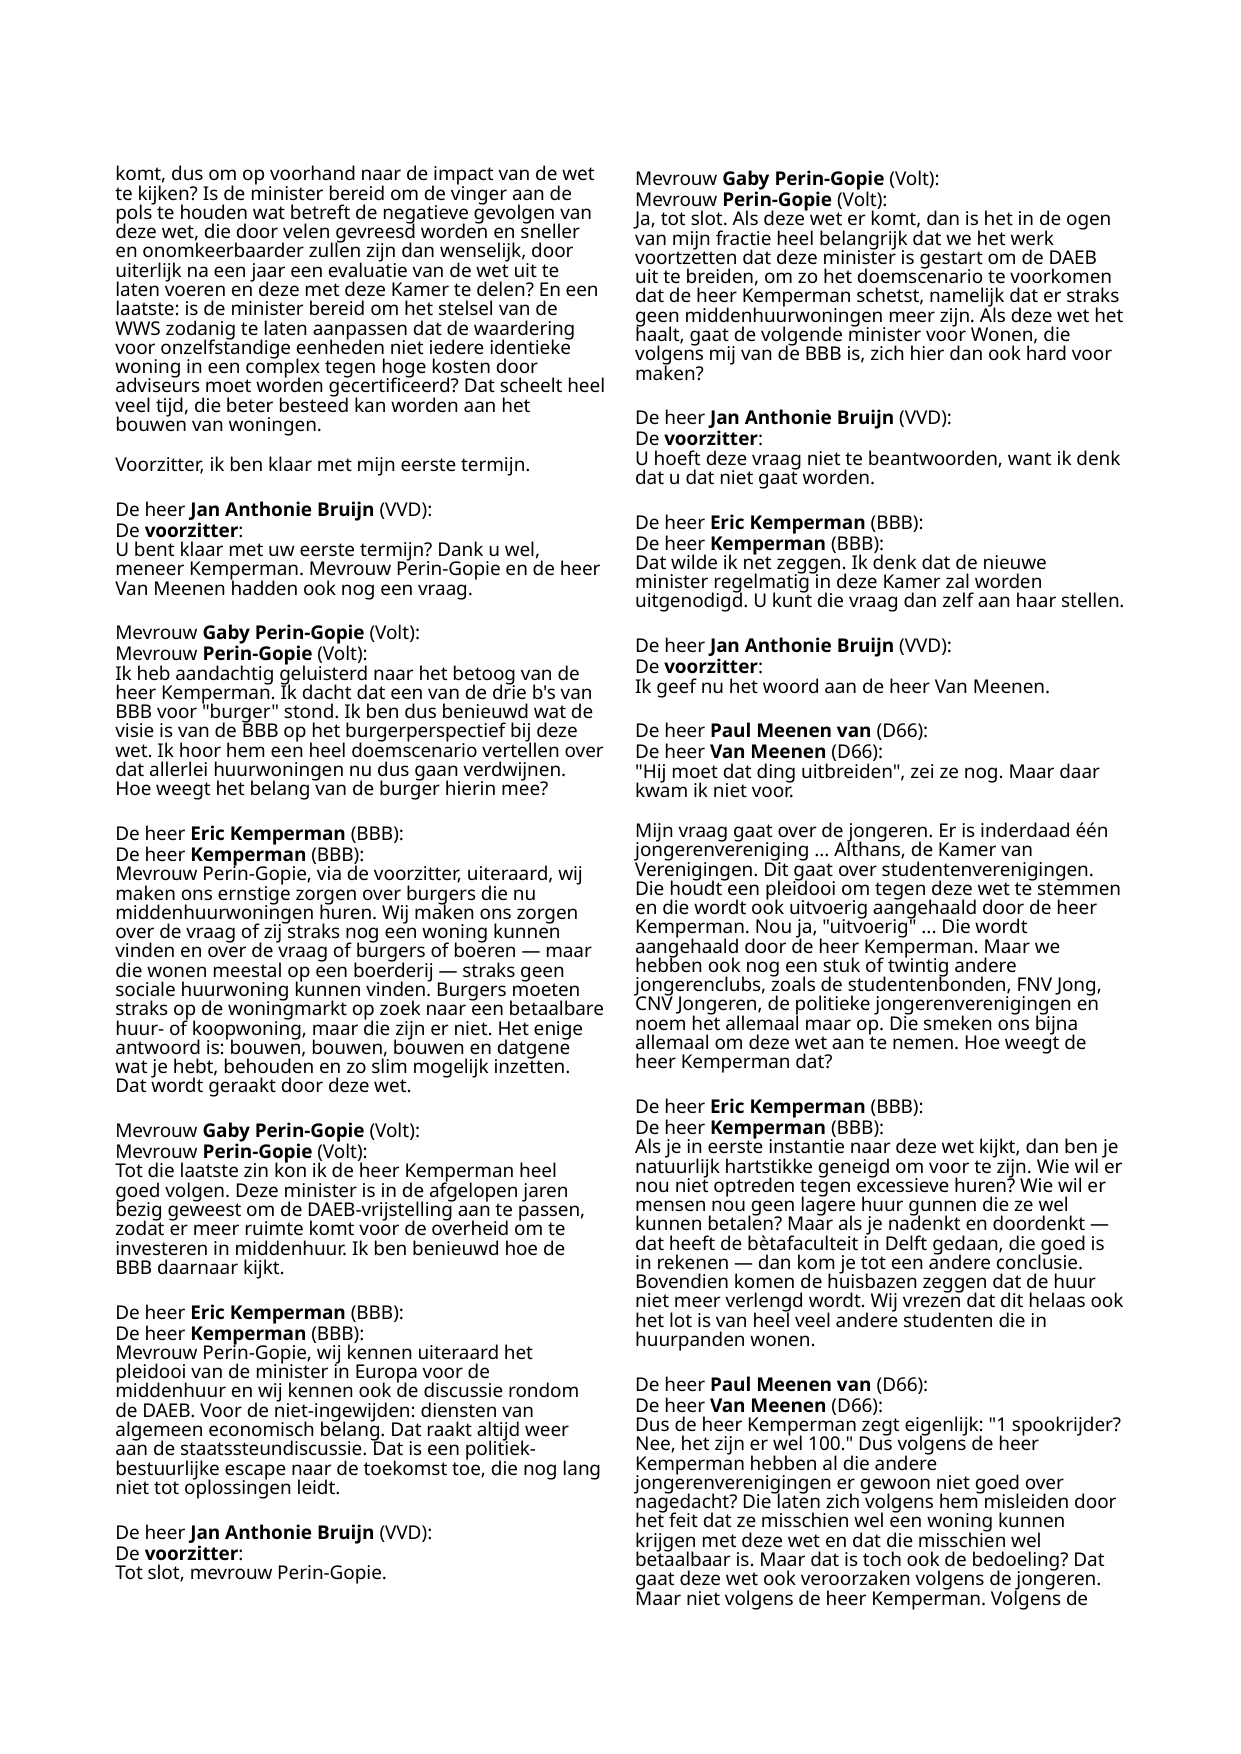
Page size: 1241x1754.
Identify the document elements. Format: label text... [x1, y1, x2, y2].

text De heer Eric Kemperman (BBB): [635, 509, 1125, 535]
text De heer Jan Anthonie Bruijn (VVD): [115, 496, 605, 522]
text De heer Jan Anthonie Bruijn (VVD): [635, 633, 1125, 658]
text De heer Eric Kemperman (BBB): [635, 1093, 1125, 1119]
text Mevrouw Perin-Gopie (Volt): [635, 191, 1125, 210]
text Tot die laatste zin kon ik de heer Kemperman heel goed volgen. Deze minister is in de afgelopen jaren bezig geweest om de DAEB-vrijstelling aan te passen, zodat er meer ruimte komt voor de overheid om te investeren in middenhuur. Ik ben benieuwd hoe de BBB daarnaar kijkt. [115, 1162, 605, 1278]
text Mevrouw Perin-Gopie (Volt): [115, 645, 605, 664]
text Dat wilde ik net zeggen. Ik denk dat de nieuwe minister regelmatig in deze Kamer zal worden uitgenodigd. U kunt die vraag dan zelf aan haar stellen. [635, 554, 1125, 612]
text U bent klaar met uw eerste termijn? Dank u wel, meneer Kemperman. Mevrouw Perin-Gopie en de heer Van Meenen hadden ook nog een vraag. [115, 541, 605, 599]
text De heer Paul Meenen van (D66): [635, 718, 1125, 743]
text Mevrouw Gaby Perin-Gopie (Volt): [635, 165, 1125, 191]
text Mevrouw Perin-Gopie (Volt): [115, 1143, 605, 1162]
text De heer Kemperman (BBB): [635, 1119, 1125, 1138]
text De heer Eric Kemperman (BBB): [115, 1299, 605, 1324]
text De heer Kemperman (BBB): [635, 535, 1125, 554]
text komt, dus om op voorhand naar de impact van de wet te kijken? Is de minister bereid om de vinger aan de pols te houden wat betreft de negatieve gevolgen van deze wet, die door velen gevreesd worden en sneller en onomkeerbaarder zullen zijn dan wenselijk, door uiterlijk na een jaar een evaluatie van de wet uit te laten voeren en deze met deze Kamer te delen? En een laatste: is de minister bereid om het stelsel van de WWS zodanig te laten aanpassen dat de waardering voor onzelfstandige eenheden niet iedere identieke woning in een complex tegen hoge kosten door adviseurs moet worden gecertificeerd? Dat scheelt heel veel tijd, die beter besteed kan worden aan het bouwen van woningen. [115, 165, 605, 435]
text De voorzitter: [635, 430, 1125, 449]
text Ja, tot slot. Als deze wet er komt, dan is het in de ogen van mijn fractie heel belangrijk dat we het werk voortzetten dat deze minister is gestart om de DAEB uit te breiden, om zo het doemscenario te voorkomen dat de heer Kemperman schetst, namelijk dat er straks geen middenhuurwoningen meer zijn. Als deze wet het haalt, gaat de volgende minister voor Wonen, die volgens mij van de BBB is, zich hier dan ook hard voor maken? [635, 210, 1125, 384]
text "Hij moet dat ding uitbreiden", zei ze nog. Maar daar kwam ik niet voor. [635, 763, 1125, 801]
text Mijn vraag gaat over de jongeren. Er is inderdaad één jongerenvereniging ... Althans, de Kamer van Verenigingen. Dit gaat over studentenverenigingen. Die houdt een pleidooi om tegen deze wet te stemmen en die wordt ook uitvoerig aangehaald door de heer Kemperman. Nou ja, "uitvoerig" ... Die wordt aangehaald door de heer Kemperman. Maar we hebben ook nog een stuk of twintig andere jongerenclubs, zoals de studentenbonden, FNV Jong, CNV Jongeren, de politieke jongerenverenigingen en noem het allemaal maar op. Die smeken ons bijna allemaal om deze wet aan te nemen. Hoe weegt de heer Kemperman dat? [635, 822, 1125, 1072]
text Mevrouw Perin-Gopie, via de voorzitter, uiteraard, wij maken ons ernstige zorgen over burgers die nu middenhuurwoningen huren. Wij maken ons zorgen over de vraag of zij straks nog een woning kunnen vinden en over de vraag of burgers of boeren — maar die wonen meestal op een boerderij — straks geen sociale huurwoning kunnen vinden. Burgers moeten straks op de woningmarkt op zoek naar een betaalbare huur- of koopwoning, maar die zijn er niet. Het enige antwoord is: bouwen, bouwen, bouwen en datgene wat je hebt, behouden en zo slim mogelijk inzetten. Dat wordt geraakt door deze wet. [115, 865, 605, 1097]
text De heer Van Meenen (D66): [635, 1397, 1125, 1416]
text De heer Van Meenen (D66): [635, 743, 1125, 763]
text Tot slot, mevrouw Perin-Gopie. [115, 1564, 605, 1583]
text De heer Jan Anthonie Bruijn (VVD): [635, 404, 1125, 430]
text Dus de heer Kemperman zegt eigenlijk: "1 spookrijder? Nee, het zijn er wel 100." Dus volgens de heer Kemperman hebben al die andere jongerenverenigingen er gewoon niet goed over nagedacht? Die laten zich volgens hem misleiden door het feit dat ze misschien wel een woning kunnen krijgen met deze wet en dat die misschien wel betaalbaar is. Maar dat is toch ook de bedoeling? Dat gaat deze wet ook veroorzaken volgens de jongeren. Maar niet volgens de heer Kemperman. Volgens de [635, 1416, 1125, 1609]
text Mevrouw Perin-Gopie, wij kennen uiteraard het pleidooi van de minister in Europa voor de middenhuur en wij kennen ook de discussie rondom de DAEB. Voor de niet-ingewijden: diensten van algemeen economisch belang. Dat raakt altijd weer aan de staatssteundiscussie. Dat is een politiek-bestuurlijke escape naar de toekomst toe, die nog lang niet tot oplossingen leidt. [115, 1344, 605, 1498]
text Ik geef nu het woord aan de heer Van Meenen. [635, 678, 1125, 697]
text De heer Eric Kemperman (BBB): [115, 820, 605, 846]
text De heer Jan Anthonie Bruijn (VVD): [115, 1519, 605, 1544]
text De voorzitter: [115, 1544, 605, 1564]
text De heer Paul Meenen van (D66): [635, 1371, 1125, 1397]
text U hoeft deze vraag niet te beantwoorden, want ik denk dat u dat niet gaat worden. [635, 449, 1125, 488]
text Mevrouw Gaby Perin-Gopie (Volt): [115, 619, 605, 645]
text De heer Kemperman (BBB): [115, 846, 605, 865]
text Mevrouw Gaby Perin-Gopie (Volt): [115, 1117, 605, 1143]
text De voorzitter: [115, 522, 605, 541]
text De heer Kemperman (BBB): [115, 1324, 605, 1344]
text Ik heb aandachtig geluisterd naar het betoog van de heer Kemperman. Ik dacht dat een van de drie b's van BBB voor "burger" stond. Ik ben dus benieuwd wat de visie is van de BBB op het burgerperspectief bij deze wet. Ik hoor hem een heel doemscenario vertellen over dat allerlei huurwoningen nu dus gaan verdwijnen. Hoe weegt het belang van de burger hierin mee? [115, 664, 605, 799]
text Voorzitter, ik ben klaar met mijn eerste termijn. [115, 456, 605, 475]
text De voorzitter: [635, 658, 1125, 678]
text Als je in eerste instantie naar deze wet kijkt, dan ben je natuurlijk hartstikke geneigd om voor te zijn. Wie wil er nou niet optreden tegen excessieve huren? Wie wil er mensen nou geen lagere huur gunnen die ze wel kunnen betalen? Maar als je nadenkt en doordenkt — dat heeft de bètafaculteit in Delft gedaan, die goed is in rekenen — dan kom je tot een andere conclusie. Bovendien komen de huisbazen zeggen dat de huur niet meer verlengd wordt. Wij vrezen dat dit helaas ook het lot is van heel veel andere studenten die in huurpanden wonen. [635, 1138, 1125, 1350]
